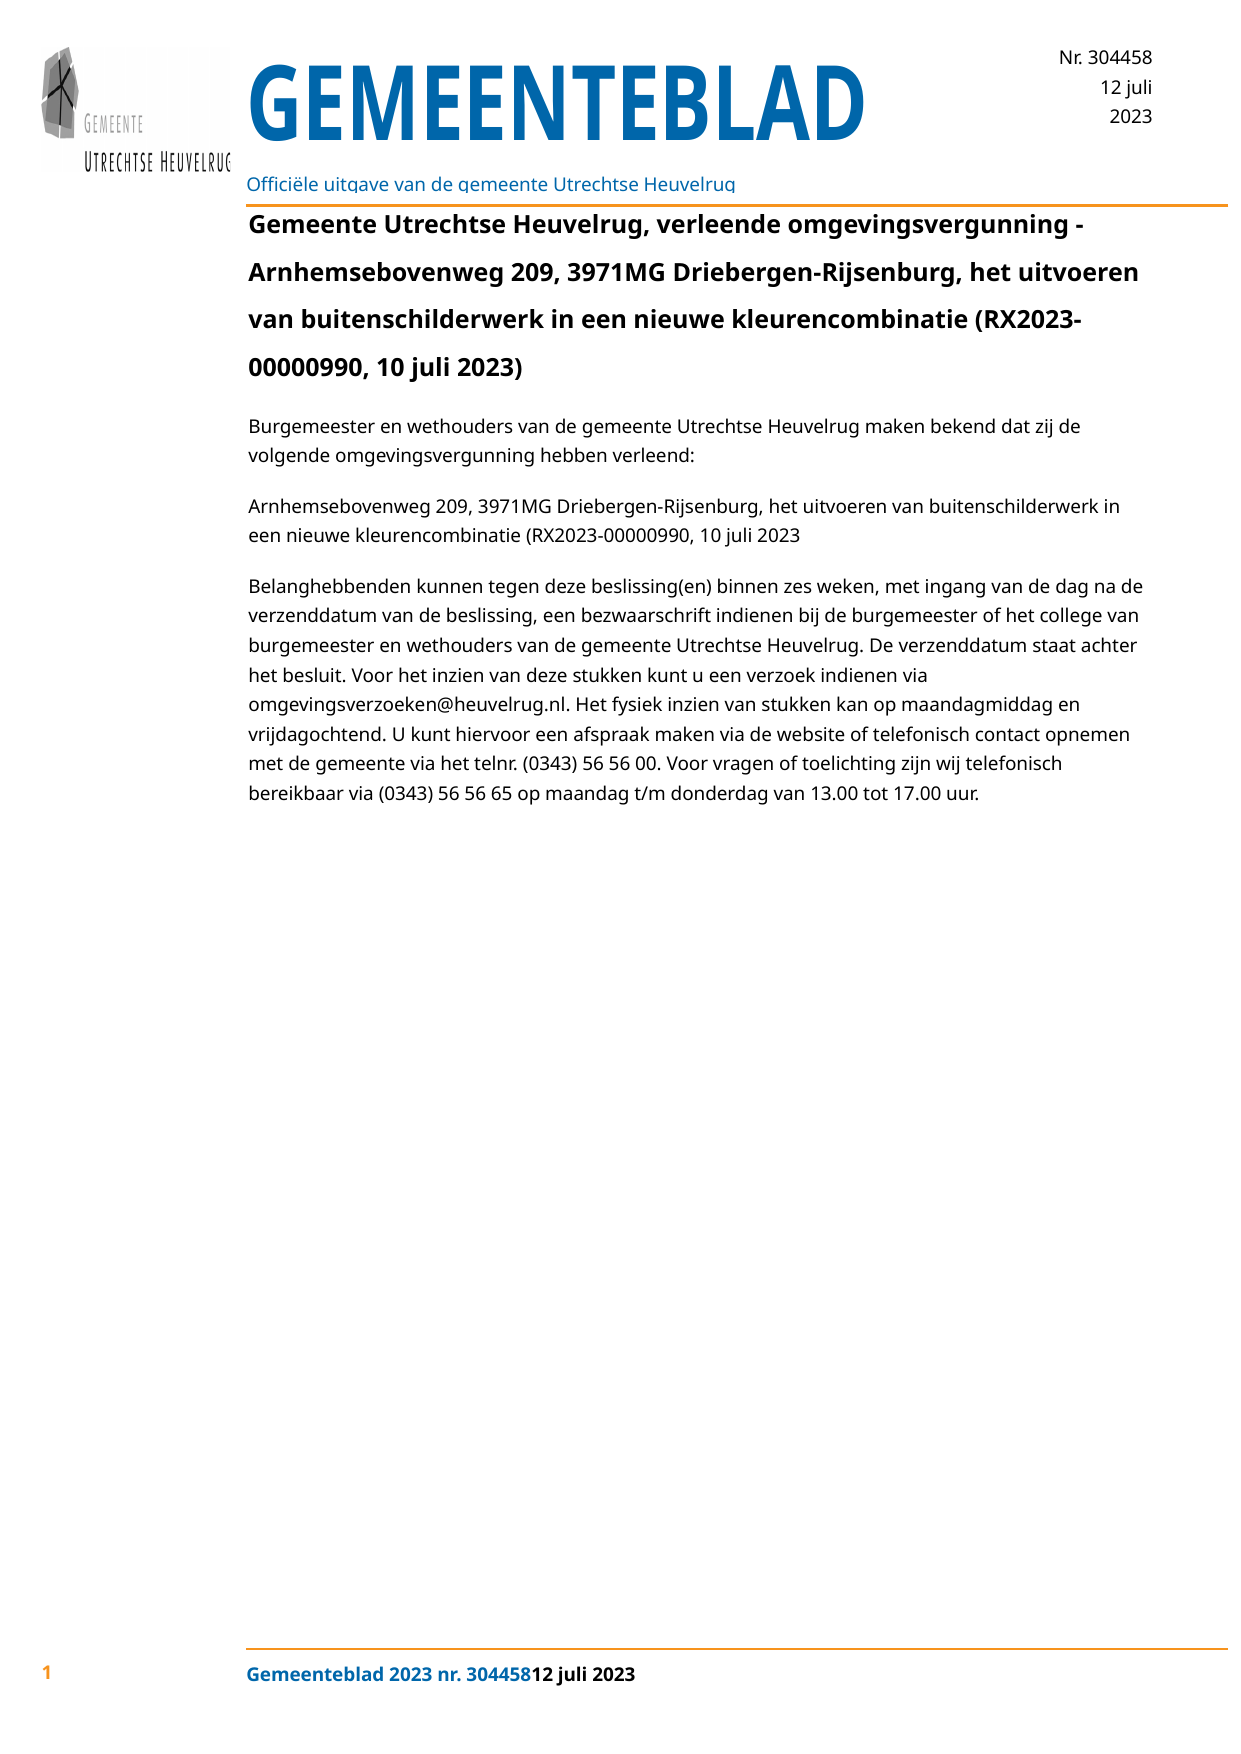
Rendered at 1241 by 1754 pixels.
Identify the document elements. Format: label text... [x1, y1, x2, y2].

picture [41, 47, 231, 172]
text Arnhemsebovenweg 209, 3971MG Driebergen-Rijsenburg, het uitvoeren van buitenschilderwerk in een nieuwe kleurencombinatie (RX2023-00000990, 10 juli 2023 [248, 493, 1152, 548]
text Belanghebbenden kunnen tegen deze beslissing(en) binnen zes weken, met ingang van de dag na de verzenddatum van de beslissing, een bezwaarschrift indienen bij de burgemeester of het college van burgemeester en wethouders van de gemeente Utrechtse Heuvelrug. De verzenddatum staat achter het besluit. Voor het inzien van deze stukken kunt u een verzoek indienen via omgevingsverzoeken@heuvelrug.nl. Het fysiek inzien van stukken kan op maandagmiddag en vrijdagochtend. U kunt hiervoor een afspraak maken via de website of telefonisch contact opnemen met de gemeente via het telnr. (0343) 56 56 00. Voor vragen of toelichting zijn wij telefonisch bereikbaar via (0343) 56 56 65 op maandag t/m donderdag van 13.00 tot 17.00 uur. [248, 573, 1152, 806]
text Burgemeester en wethouders van de gemeente Utrechtse Heuvelrug maken bekend dat zij de volgende omgevingsvergunning hebben verleend: [248, 413, 1152, 468]
text Gemeente Utrechtse Heuvelrug, verleende omgevingsvergunning - Arnhemsebovenweg 209, 3971MG Driebergen-Rijsenburg, het uitvoeren van buitenschilderwerk in een nieuwe kleurencombinatie (RX2023-00000990, 10 juli 2023) [248, 207, 1152, 384]
